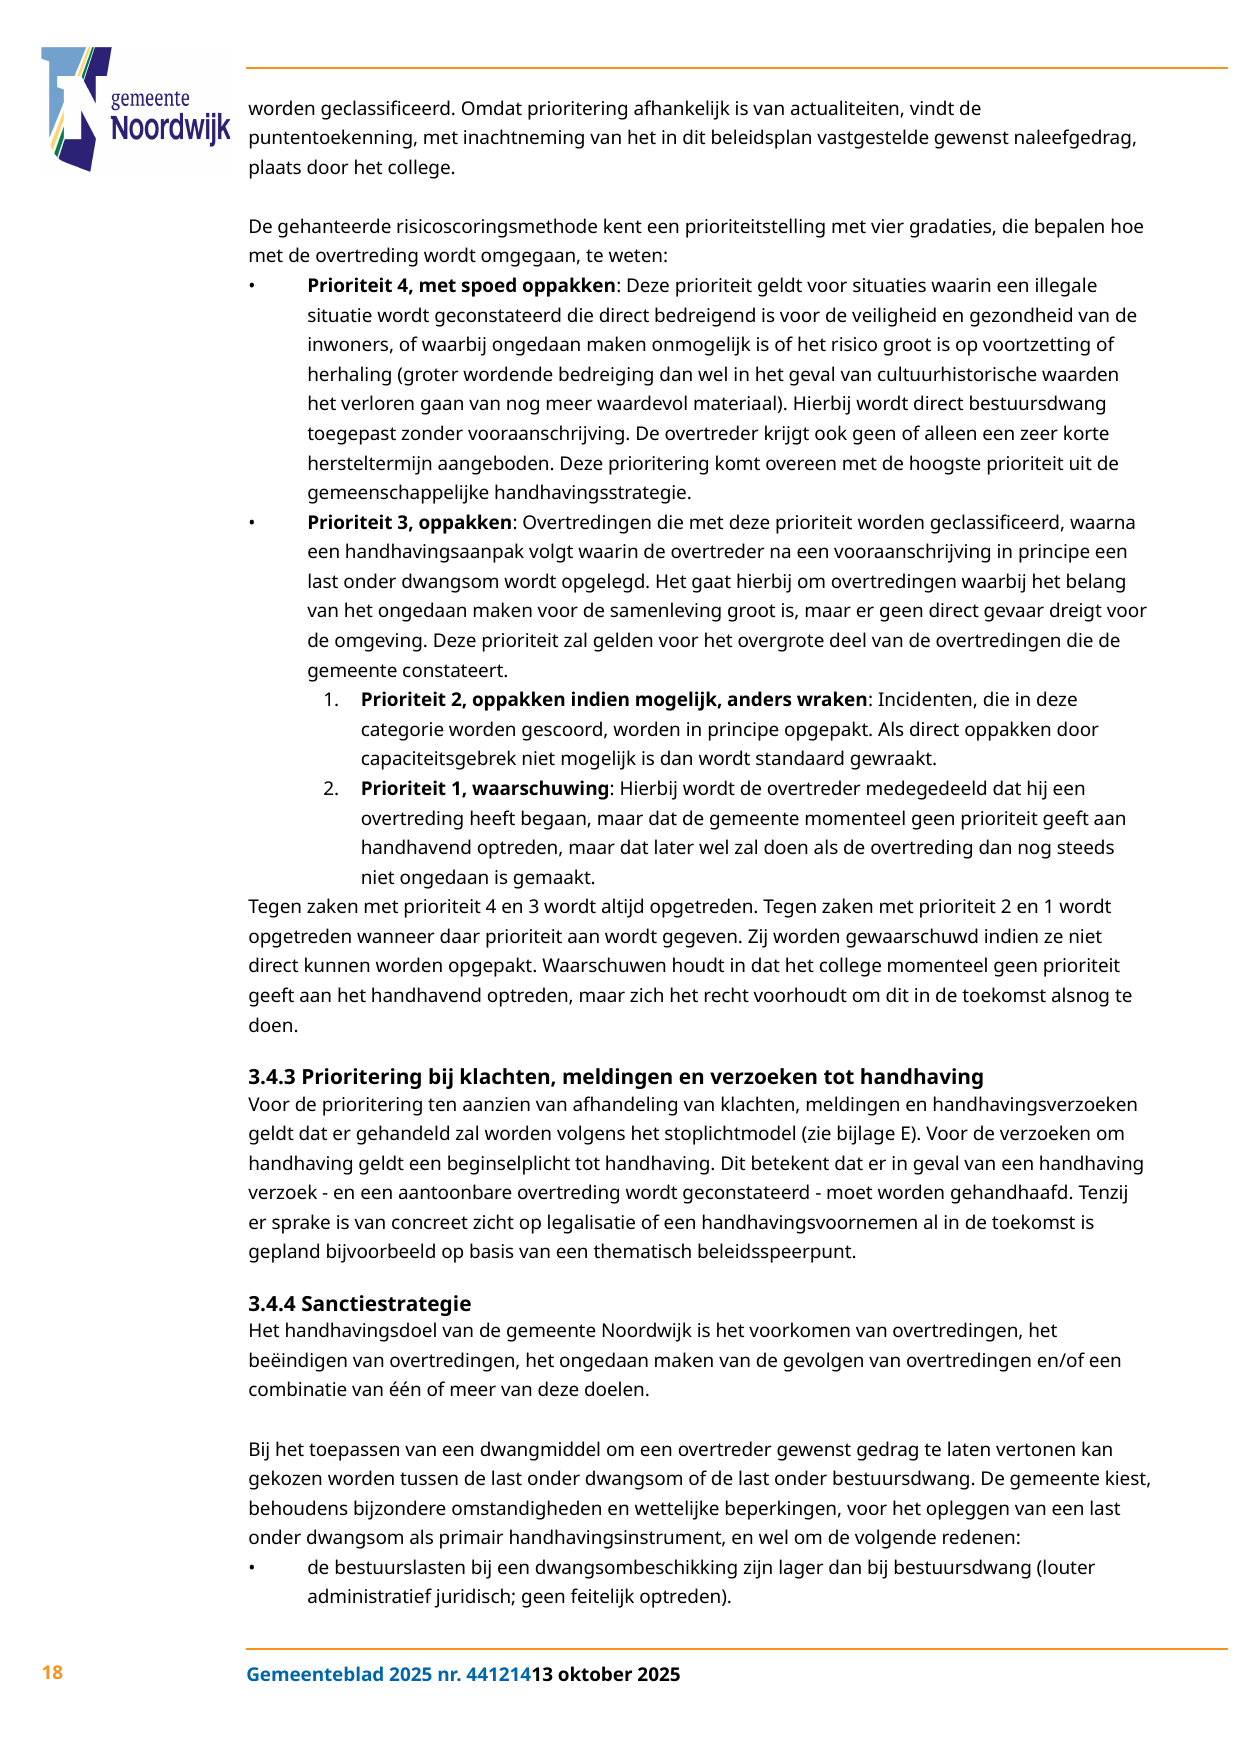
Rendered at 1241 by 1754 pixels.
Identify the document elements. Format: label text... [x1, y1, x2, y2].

text De gehanteerde risicoscoringsmethode kent een prioriteitstelling met vier gradaties, die bepalen hoe met de overtreding wordt omgegaan, te weten: [248, 213, 1152, 268]
picture [41, 47, 231, 172]
list Prioriteit 3, oppakken: Overtredingen die met deze prioriteit worden geclassificeerd, waarna een handhavingsaanpak volgt waarin de overtreder na een vooraanschrijving in principe een last onder dwangsom wordt opgelegd. Het gaat hierbij om overtredingen waarbij het belang van het ongedaan maken voor de samenleving groot is, maar er geen direct gevaar dreigt voor de omgeving. Deze prioriteit zal gelden voor het overgrote deel van de overtredingen die de gemeente constateert. [248, 509, 1152, 683]
list Prioriteit 4, met spoed oppakken: Deze prioriteit geldt voor situaties waarin een illegale situatie wordt geconstateerd die direct bedreigend is voor de veiligheid en gezondheid van de inwoners, of waarbij ongedaan maken onmogelijk is of het risico groot is op voortzetting of herhaling (groter wordende bedreiging dan wel in het geval van cultuurhistorische waarden het verloren gaan van nog meer waardevol materiaal). Hierbij wordt direct bestuursdwang toegepast zonder vooraanschrijving. De overtreder krijgt ook geen of alleen een zeer korte hersteltermijn aangeboden. Deze prioritering komt overeen met de hoogste prioriteit uit de gemeenschappelijke handhavingsstrategie. [248, 272, 1152, 505]
text Bij het toepassen van een dwangmiddel om een overtreder gewenst gedrag te laten vertonen kan gekozen worden tussen de last onder dwangsom of de last onder bestuursdwang. De gemeente kiest, behoudens bijzondere omstandigheden en wettelijke beperkingen, voor het opleggen van een last onder dwangsom als primair handhavingsinstrument, en wel om de volgende redenen: [248, 1436, 1152, 1550]
text worden geclassificeerd. Omdat prioritering afhankelijk is van actualiteiten, vindt de puntentoekenning, met inachtneming van het in dit beleidsplan vastgestelde gewenst naleefgedrag, plaats door het college. [248, 95, 1152, 180]
text Tegen zaken met prioriteit 4 en 3 wordt altijd opgetreden. Tegen zaken met prioriteit 2 en 1 wordt opgetreden wanneer daar prioriteit aan wordt gegeven. Zij worden gewaarschuwd indien ze niet direct kunnen worden opgepakt. Waarschuwen houdt in dat het college momenteel geen prioriteit geeft aan het handhavend optreden, maar zich het recht voorhoudt om dit in de toekomst alsnog te doen. [248, 893, 1152, 1038]
text 3.4.3 Prioritering bij klachten, meldingen en verzoeken tot handhaving [248, 1062, 1152, 1091]
list Prioriteit 1, waarschuwing: Hierbij wordt de overtreder medegedeeld dat hij een overtreding heeft begaan, maar dat de gemeente momenteel geen prioriteit geeft aan handhavend optreden, maar dat later wel zal doen als de overtreding dan nog steeds niet ongedaan is gemaakt. [323, 775, 1152, 890]
list de bestuurslasten bij een dwangsombeschikking zijn lager dan bij bestuursdwang (louter administratief juridisch; geen feitelijk optreden). [248, 1554, 1152, 1609]
text 3.4.4 Sanctiestrategie [248, 1289, 1152, 1317]
list Prioriteit 2, oppakken indien mogelijk, anders wraken: Incidenten, die in deze categorie worden gescoord, worden in principe opgepakt. Als direct oppakken door capaciteitsgebrek niet mogelijk is dan wordt standaard gewraakt. [323, 686, 1152, 771]
text Het handhavingsdoel van de gemeente Noordwijk is het voorkomen van overtredingen, het beëindigen van overtredingen, het ongedaan maken van de gevolgen van overtredingen en/of een combinatie van één of meer van deze doelen. [248, 1317, 1152, 1402]
text Voor de prioritering ten aanzien van afhandeling van klachten, meldingen en handhavingsverzoeken geldt dat er gehandeld zal worden volgens het stoplichtmodel (zie bijlage E). Voor de verzoeken om handhaving geldt een beginselplicht tot handhaving. Dit betekent dat er in geval van een handhaving verzoek - en een aantoonbare overtreding wordt geconstateerd - moet worden gehandhaafd. Tenzij er sprake is van concreet zicht op legalisatie of een handhavingsvoornemen al in de toekomst is gepland bijvoorbeeld op basis van een thematisch beleidsspeerpunt. [248, 1091, 1152, 1264]
